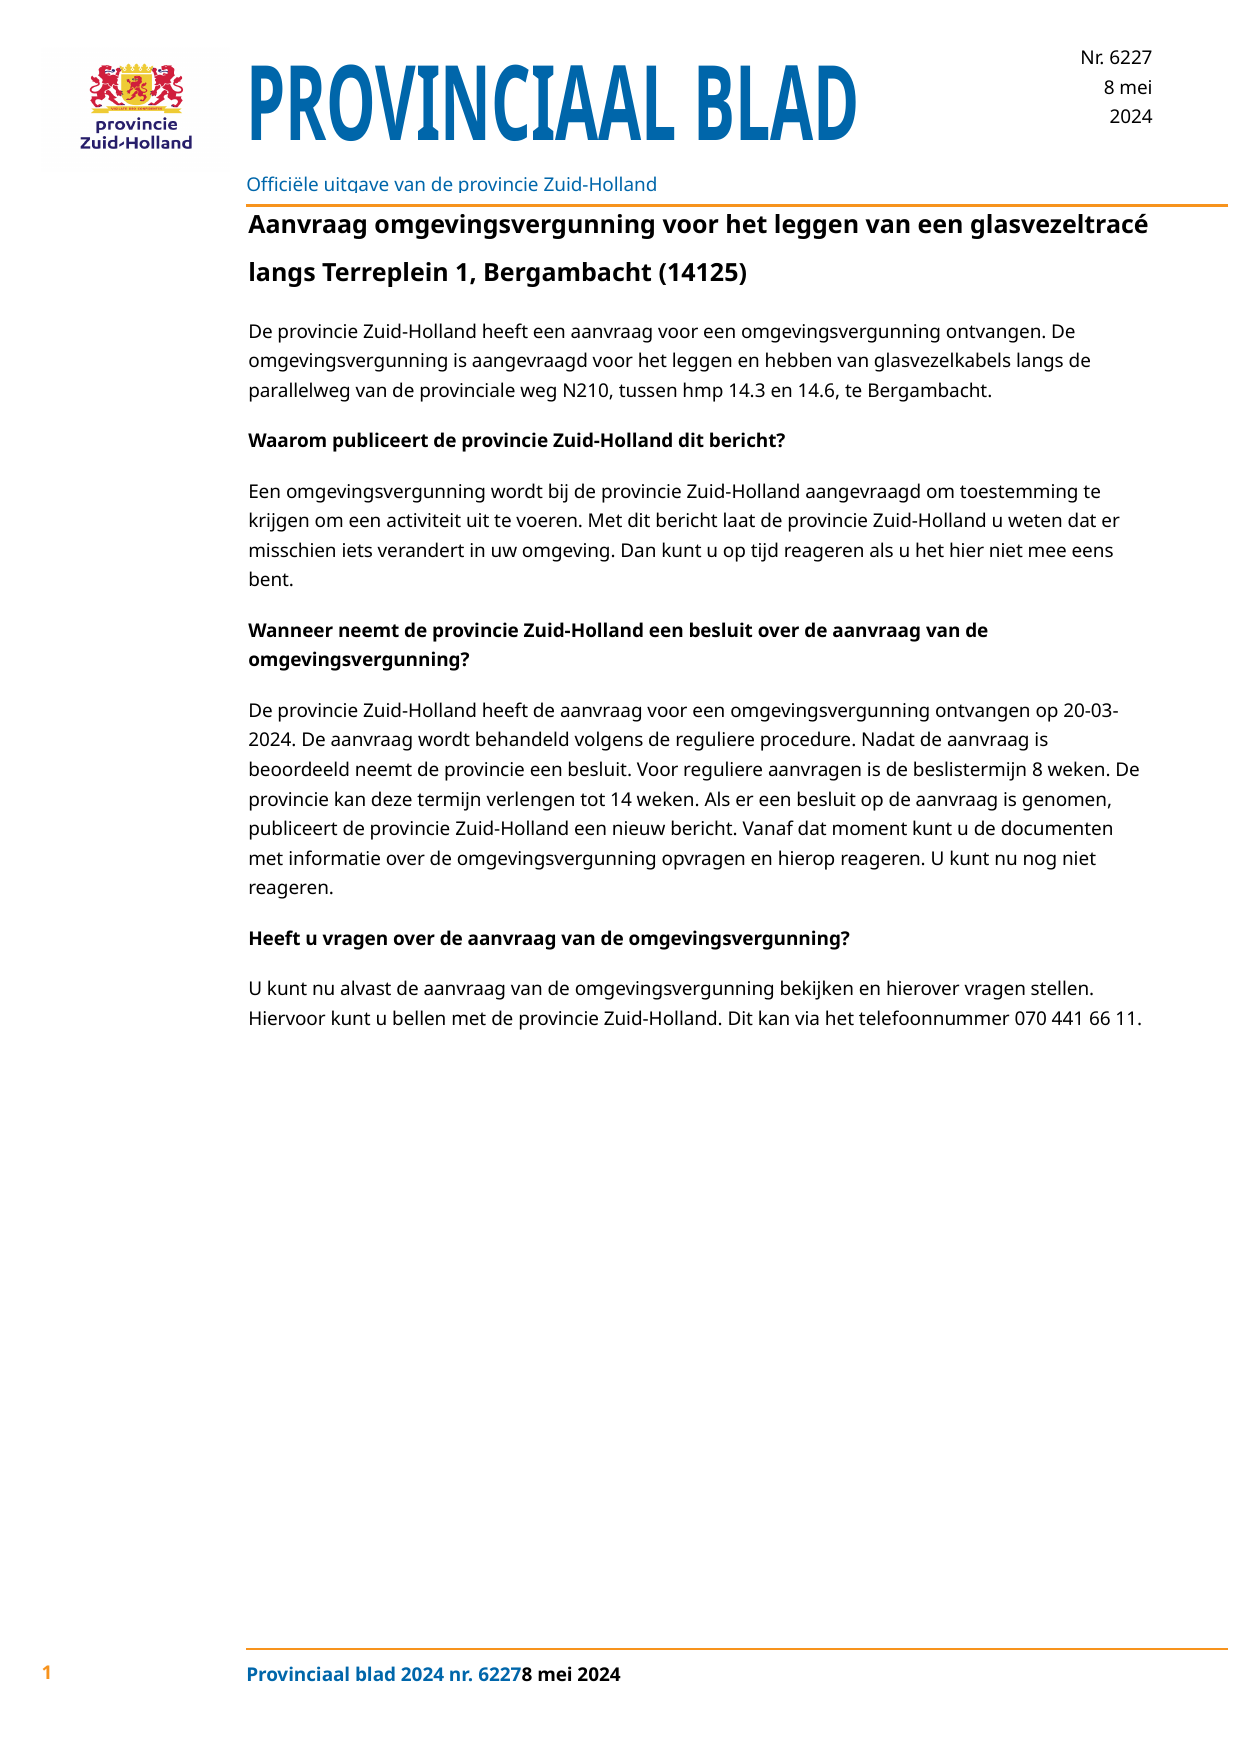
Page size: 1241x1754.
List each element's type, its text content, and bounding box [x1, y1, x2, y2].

picture [41, 47, 231, 172]
text Aanvraag omgevingsvergunning voor het leggen van een glasvezeltracé langs Terreplein 1, Bergambacht (14125) [248, 207, 1152, 288]
text De provincie Zuid-Holland heeft de aanvraag voor een omgevingsvergunning ontvangen op 20-03-2024. De aanvraag wordt behandeld volgens de reguliere procedure. Nadat de aanvraag is beoordeeld neemt de provincie een besluit. Voor reguliere aanvragen is de beslistermijn 8 weken. De provincie kan deze termijn verlengen tot 14 weken. Als er een besluit op de aanvraag is genomen, publiceert de provincie Zuid-Holland een nieuw bericht. Vanaf dat moment kunt u de documenten met informatie over de omgevingsvergunning opvragen en hierop reageren. U kunt nu nog niet reageren. [248, 697, 1152, 900]
text De provincie Zuid-Holland heeft een aanvraag voor een omgevingsvergunning ontvangen. De omgevingsvergunning is aangevraagd voor het leggen en hebben van glasvezelkabels langs de parallelweg van de provinciale weg N210, tussen hmp 14.3 en 14.6, te Bergambacht. [248, 318, 1152, 403]
text Wanneer neemt de provincie Zuid-Holland een besluit over de aanvraag van de omgevingsvergunning? [248, 617, 1152, 672]
text Een omgevingsvergunning wordt bij de provincie Zuid-Holland aangevraagd om toestemming te krijgen om een activiteit uit te voeren. Met dit bericht laat de provincie Zuid-Holland u weten dat er misschien iets verandert in uw omgeving. Dan kunt u op tijd reageren als u het hier niet mee eens bent. [248, 478, 1152, 592]
text Waarom publiceert de provincie Zuid-Holland dit bericht? [248, 427, 1152, 453]
text Heeft u vragen over de aanvraag van de omgevingsvergunning? [248, 925, 1152, 951]
text U kunt nu alvast de aanvraag van de omgevingsvergunning bekijken en hierover vragen stellen. Hiervoor kunt u bellen met de provincie Zuid-Holland. Dit kan via het telefoonnummer 070 441 66 11. [248, 975, 1152, 1031]
